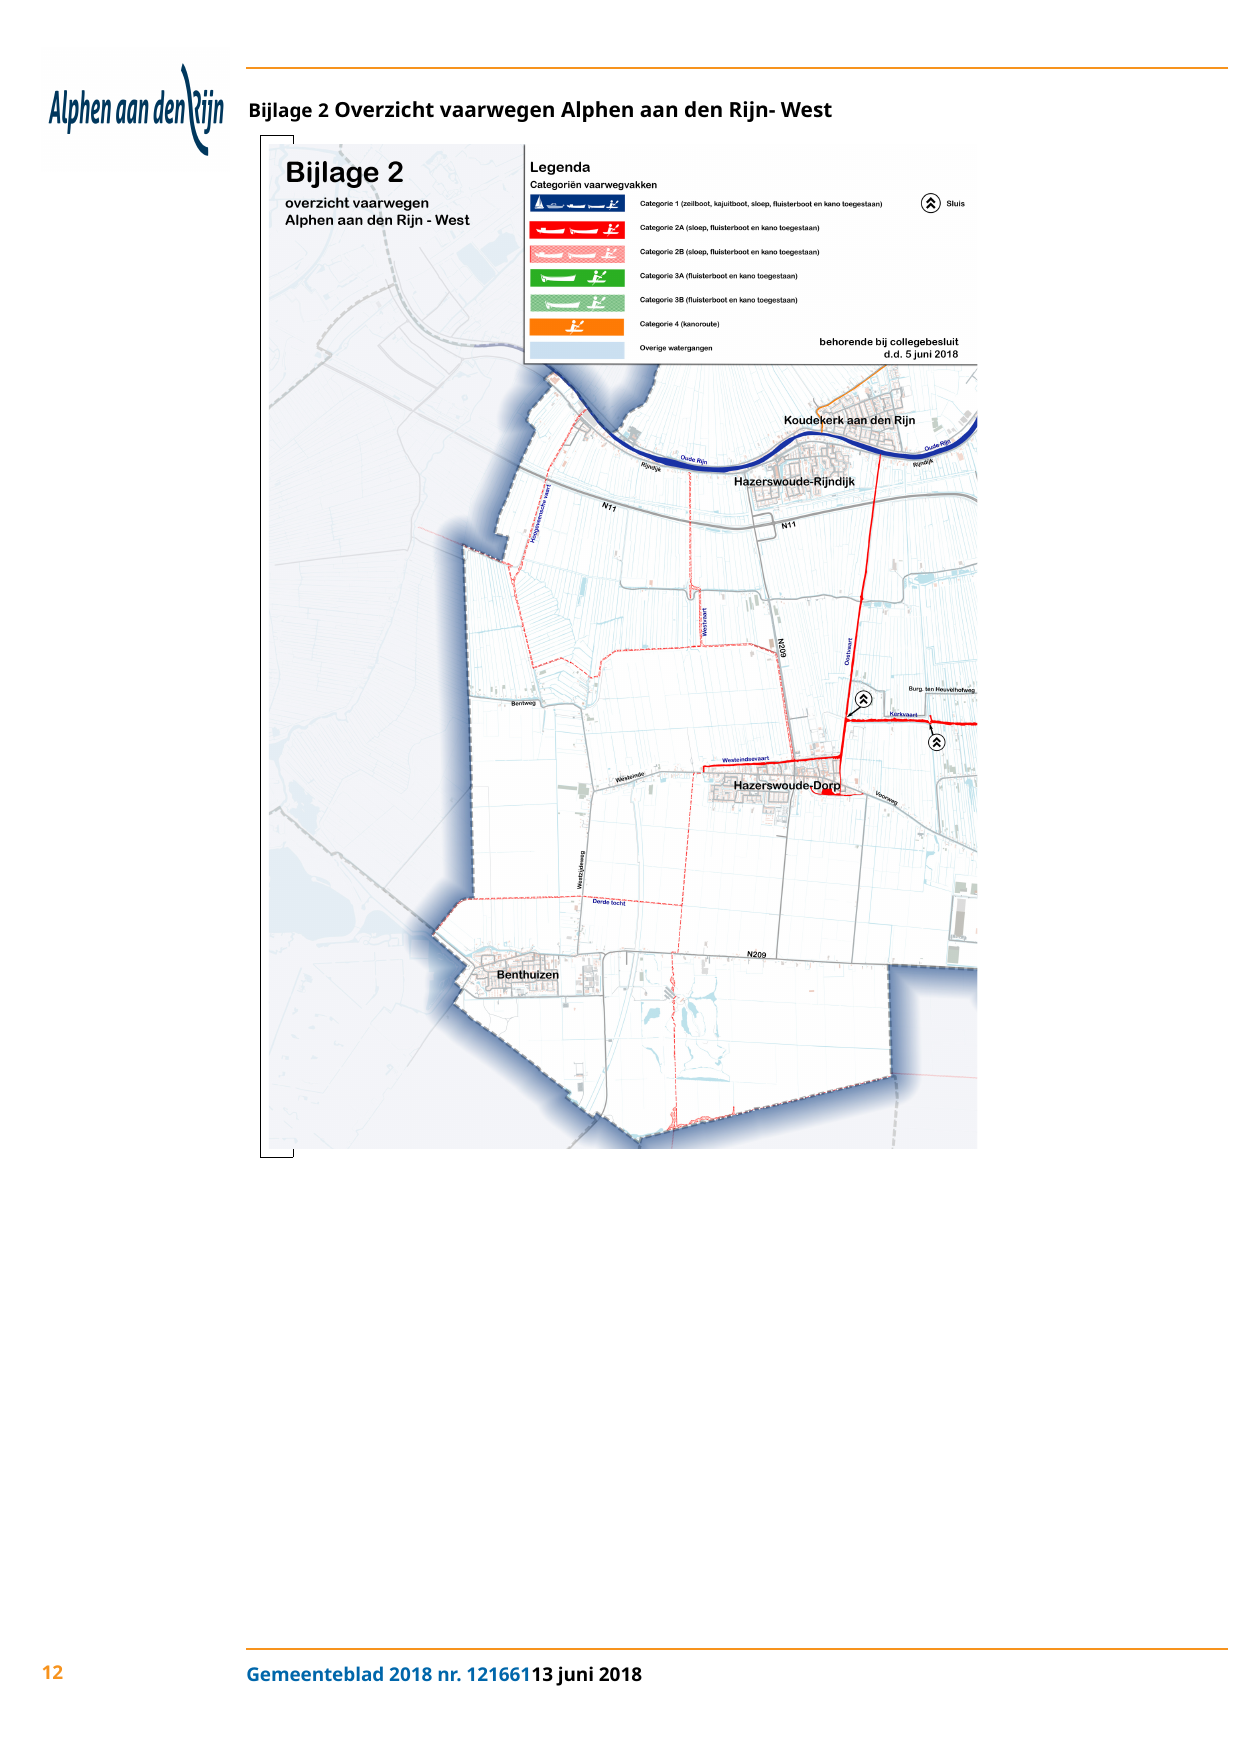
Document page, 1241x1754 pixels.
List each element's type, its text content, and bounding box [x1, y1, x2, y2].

picture [41, 47, 231, 172]
picture [268, 144, 978, 1149]
text Bijlage 2 Overzicht vaarwegen Alphen aan den Rijn- West [248, 95, 1152, 123]
